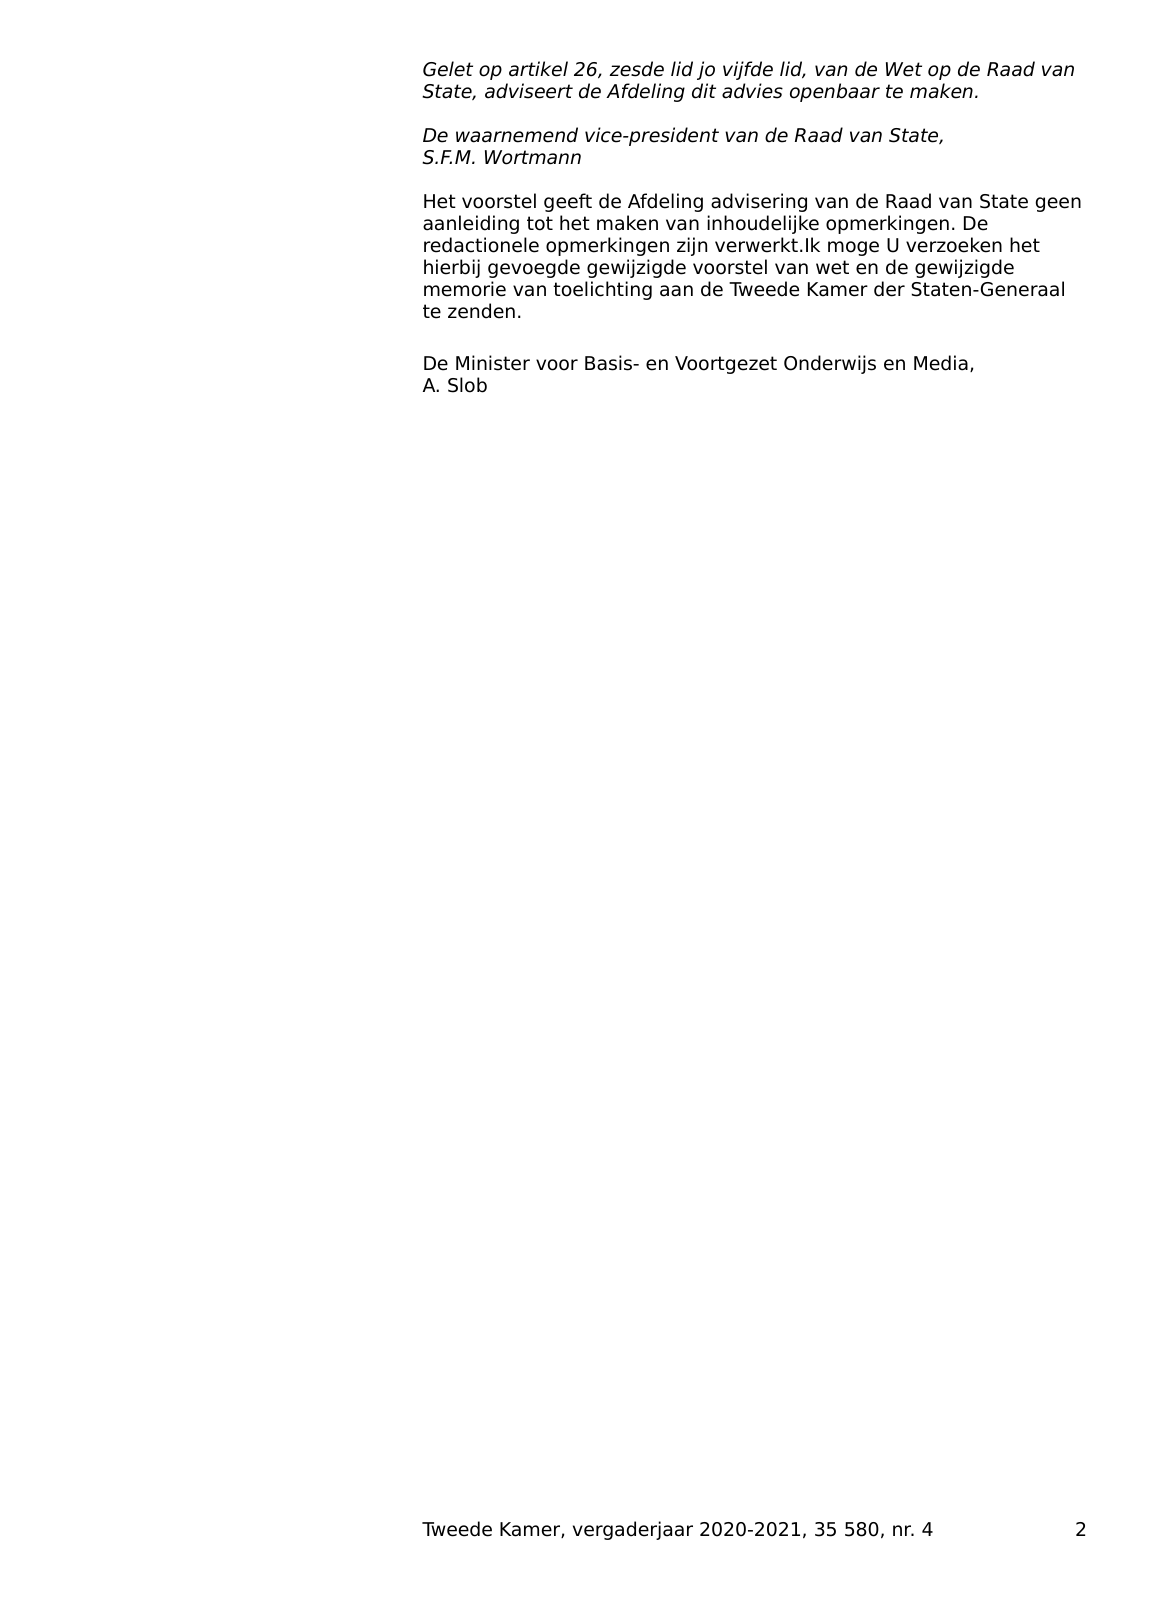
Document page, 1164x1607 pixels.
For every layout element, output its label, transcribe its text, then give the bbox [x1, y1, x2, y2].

text De waarnemend vice-president van de Raad van State, [422, 125, 1087, 147]
text De Minister voor Basis- en Voortgezet Onderwijs en Media, A. Slob [422, 353, 1087, 397]
text S.F.M. Wortmann [422, 147, 1087, 169]
text Het voorstel geeft de Afdeling advisering van de Raad van State geen aanleiding tot het maken van inhoudelijke opmerkingen. De redactionele opmerkingen zijn verwerkt.Ik moge U verzoeken het hierbij gevoegde gewijzigde voorstel van wet en de gewijzigde memorie van toelichting aan de Tweede Kamer der Staten-Generaal te zenden. [422, 191, 1087, 323]
text Gelet op artikel 26, zesde lid jo vijfde lid, van de Wet op de Raad van State, adviseert de Afdeling dit advies openbaar te maken. [422, 59, 1087, 103]
